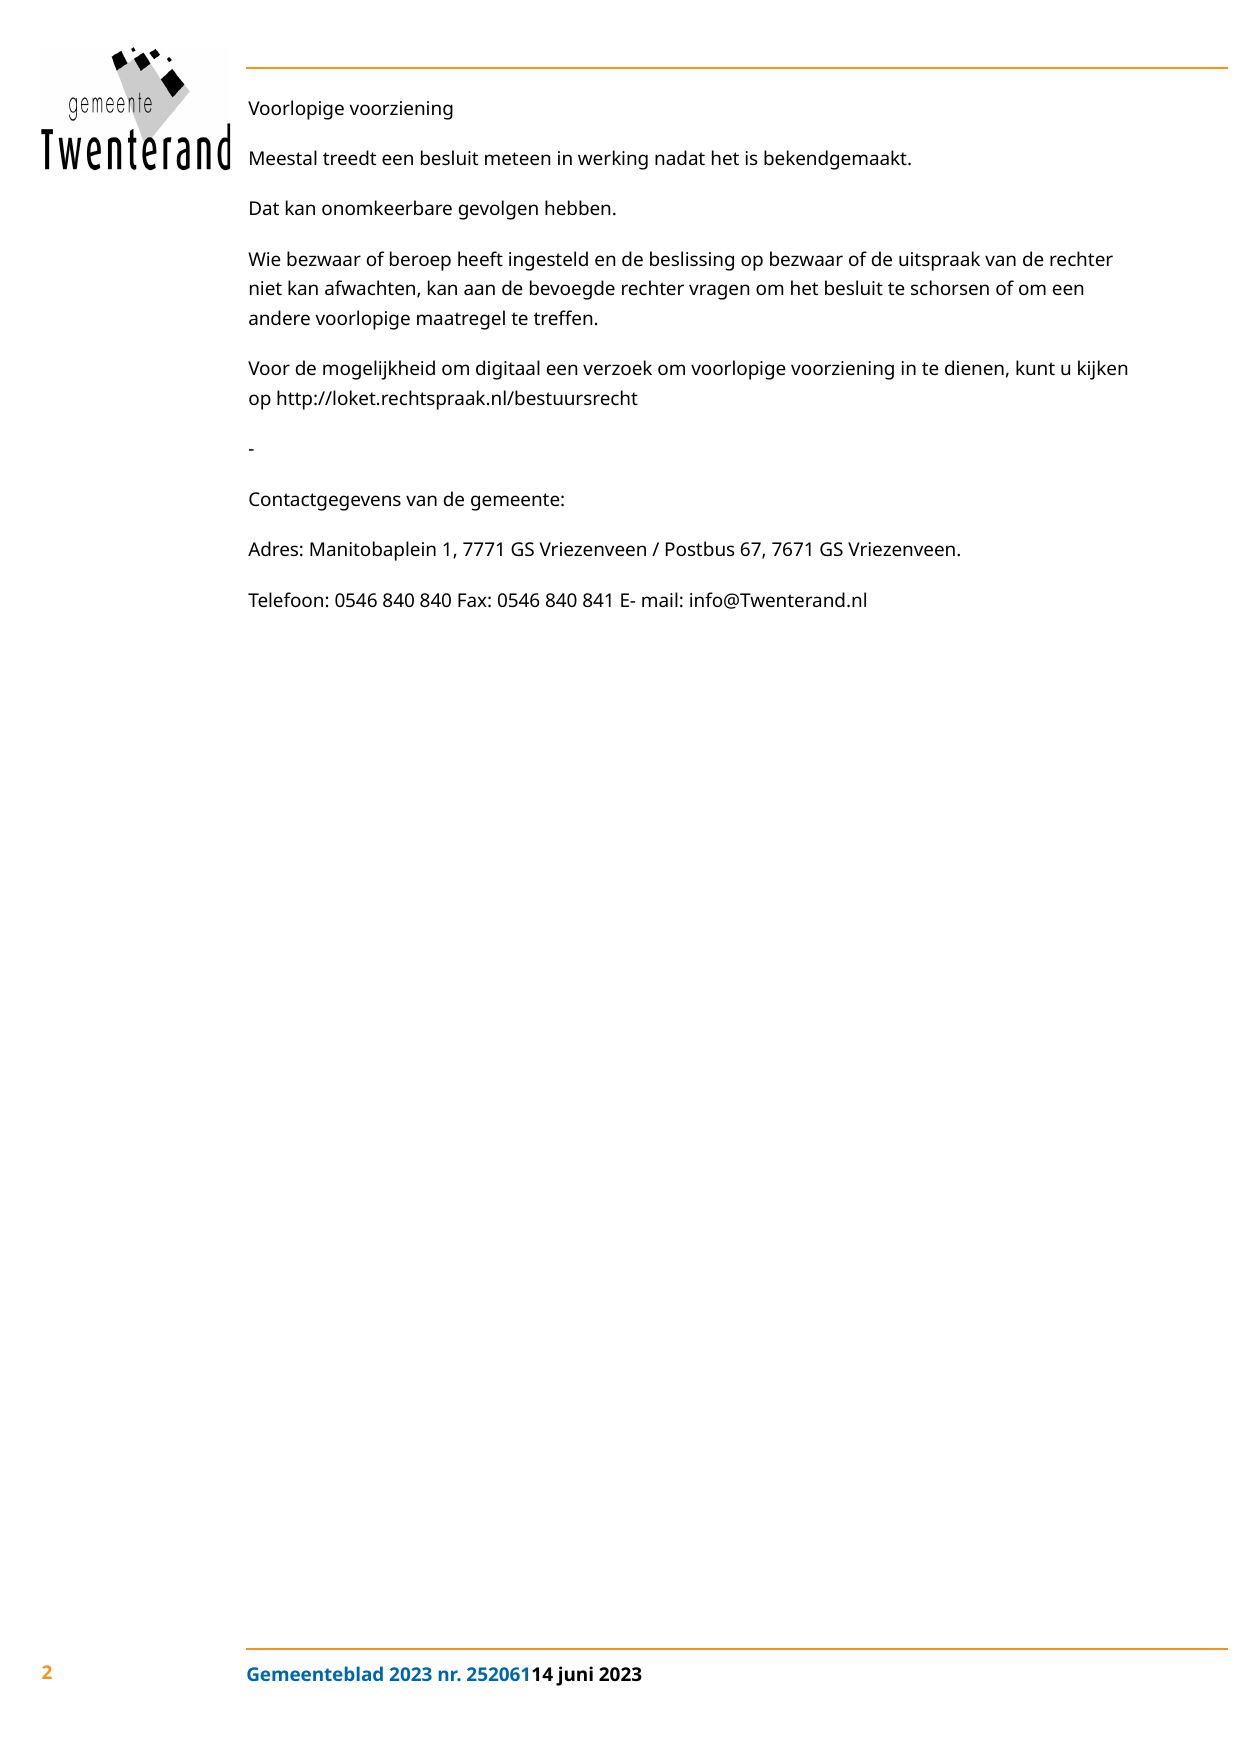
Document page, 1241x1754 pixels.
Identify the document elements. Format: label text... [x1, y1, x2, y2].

picture [41, 47, 231, 172]
text Contactgegevens van de gemeente: [248, 486, 1152, 512]
text - [248, 436, 1152, 461]
text Wie bezwaar of beroep heeft ingesteld en de beslissing op bezwaar of de uitspraak van de rechter niet kan afwachten, kan aan de bevoegde rechter vragen om het besluit te schorsen of om een andere voorlopige maatregel te treffen. [248, 246, 1152, 331]
text Voorlopige voorziening [248, 95, 1152, 121]
text Meestal treedt een besluit meteen in werking nadat het is bekendgemaakt. [248, 145, 1152, 171]
text Telefoon: 0546 840 840 Fax: 0546 840 841 E- mail: info@Twenterand.nl [248, 587, 1152, 613]
text Adres: Manitobaplein 1, 7771 GS Vriezenveen / Postbus 67, 7671 GS Vriezenveen. [248, 536, 1152, 562]
text Dat kan onomkeerbare gevolgen hebben. [248, 196, 1152, 221]
text Voor de mogelijkheid om digitaal een verzoek om voorlopige voorziening in te dienen, kunt u kijken op http://loket.rechtspraak.nl/bestuursrecht [248, 356, 1152, 411]
